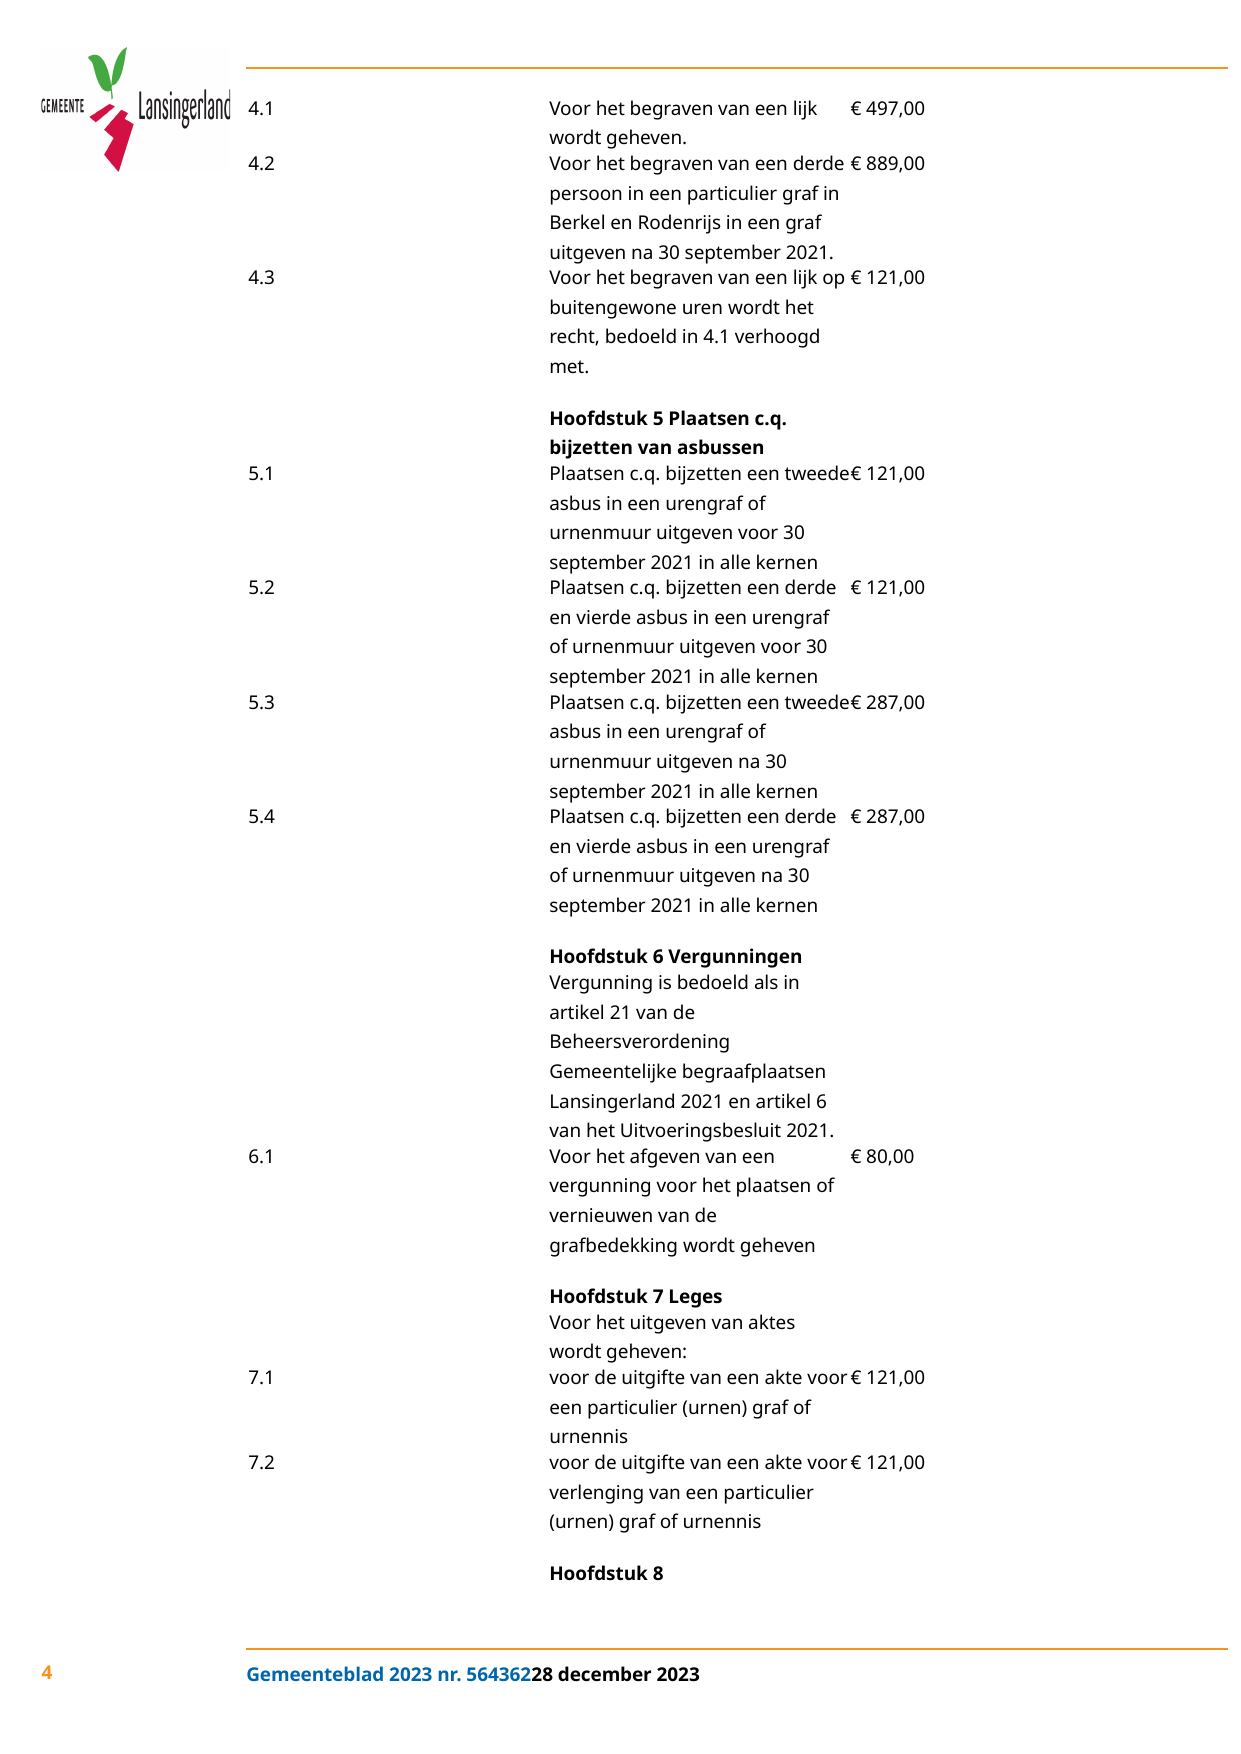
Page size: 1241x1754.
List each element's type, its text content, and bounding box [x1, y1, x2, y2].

table_cell [248, 970, 549, 1143]
table_cell 5.3 [248, 689, 549, 803]
table_cell [850, 970, 1152, 1143]
table_cell 5.2 [248, 575, 549, 689]
table_cell [248, 1258, 549, 1283]
table_cell [549, 379, 850, 405]
table_cell 5.1 [248, 460, 549, 574]
table_cell € 287,00 [850, 804, 1152, 918]
table_cell [850, 1560, 1152, 1586]
table_cell [248, 1560, 549, 1586]
table_cell Plaatsen c.q. bijzetten een derde en vierde asbus in een urengraf of urnenmuur uitgeven voor 30 september 2021 in alle kernen [549, 575, 850, 689]
table_cell Plaatsen c.q. bijzetten een derde en vierde asbus in een urengraf of urnenmuur uitgeven na 30 september 2021 in alle kernen [549, 804, 850, 918]
table_cell Voor het begraven van een derde persoon in een particulier graf in Berkel en Rodenrijs in een graf uitgeven na 30 september 2021. [549, 150, 850, 264]
table_cell € 287,00 [850, 689, 1152, 803]
table_cell Hoofdstuk 6 Vergunningen [549, 944, 850, 969]
table_cell Hoofdstuk 7 Leges [549, 1283, 850, 1309]
table_cell 7.2 [248, 1449, 549, 1534]
table_cell Voor het begraven van een lijk op buitengewone uren wordt het recht, bedoeld in 4.1 verhoogd met. [549, 265, 850, 379]
table_cell 7.1 [248, 1364, 549, 1449]
table_cell [850, 379, 1152, 405]
table_cell € 121,00 [850, 460, 1152, 574]
table_cell [248, 918, 549, 944]
table_cell [850, 944, 1152, 969]
table_cell [850, 1309, 1152, 1364]
table_cell [850, 1283, 1152, 1309]
table_cell [850, 405, 1152, 460]
table_cell € 889,00 [850, 150, 1152, 264]
table_cell 4.3 [248, 265, 549, 379]
table_cell € 80,00 [850, 1143, 1152, 1258]
table_cell [248, 405, 549, 460]
table_cell Voor het uitgeven van aktes wordt geheven: [549, 1309, 850, 1364]
table_cell [549, 1534, 850, 1560]
table_cell 4.1 [248, 95, 549, 150]
table_cell [248, 1534, 549, 1560]
table_cell [248, 1309, 549, 1364]
table_cell Voor het begraven van een lijk wordt geheven. [549, 95, 850, 150]
table_cell [850, 1534, 1152, 1560]
table_cell Plaatsen c.q. bijzetten een tweede asbus in een urengraf of urnenmuur uitgeven na 30 september 2021 in alle kernen [549, 689, 850, 803]
table_cell 5.4 [248, 804, 549, 918]
table_cell Plaatsen c.q. bijzetten een tweede asbus in een urengraf of urnenmuur uitgeven voor 30 september 2021 in alle kernen [549, 460, 850, 574]
table_cell Hoofdstuk 8 [549, 1560, 850, 1586]
table_cell 4.2 [248, 150, 549, 264]
table_cell Hoofdstuk 5 Plaatsen c.q. bijzetten van asbussen [549, 405, 850, 460]
table_cell [248, 944, 549, 969]
table_cell € 121,00 [850, 575, 1152, 689]
picture [41, 47, 231, 172]
table_cell [549, 1258, 850, 1283]
table_cell voor de uitgifte van een akte voor een particulier (urnen) graf of urnennis [549, 1364, 850, 1449]
table_cell [850, 1258, 1152, 1283]
table_cell [248, 1283, 549, 1309]
table_cell Voor het afgeven van een vergunning voor het plaatsen of vernieuwen van de grafbedekking wordt geheven [549, 1143, 850, 1258]
table_cell Vergunning is bedoeld als in artikel 21 van de Beheersverordening Gemeentelijke begraafplaatsen Lansingerland 2021 en artikel 6 van het Uitvoeringsbesluit 2021. [549, 970, 850, 1143]
table_cell [549, 918, 850, 944]
table_cell € 121,00 [850, 1364, 1152, 1449]
table_cell € 497,00 [850, 95, 1152, 150]
table_cell [248, 379, 549, 405]
table_cell [850, 918, 1152, 944]
table_cell € 121,00 [850, 1449, 1152, 1534]
table_cell € 121,00 [850, 265, 1152, 379]
table_cell 6.1 [248, 1143, 549, 1258]
table_cell voor de uitgifte van een akte voor verlenging van een particulier (urnen) graf of urnennis [549, 1449, 850, 1534]
